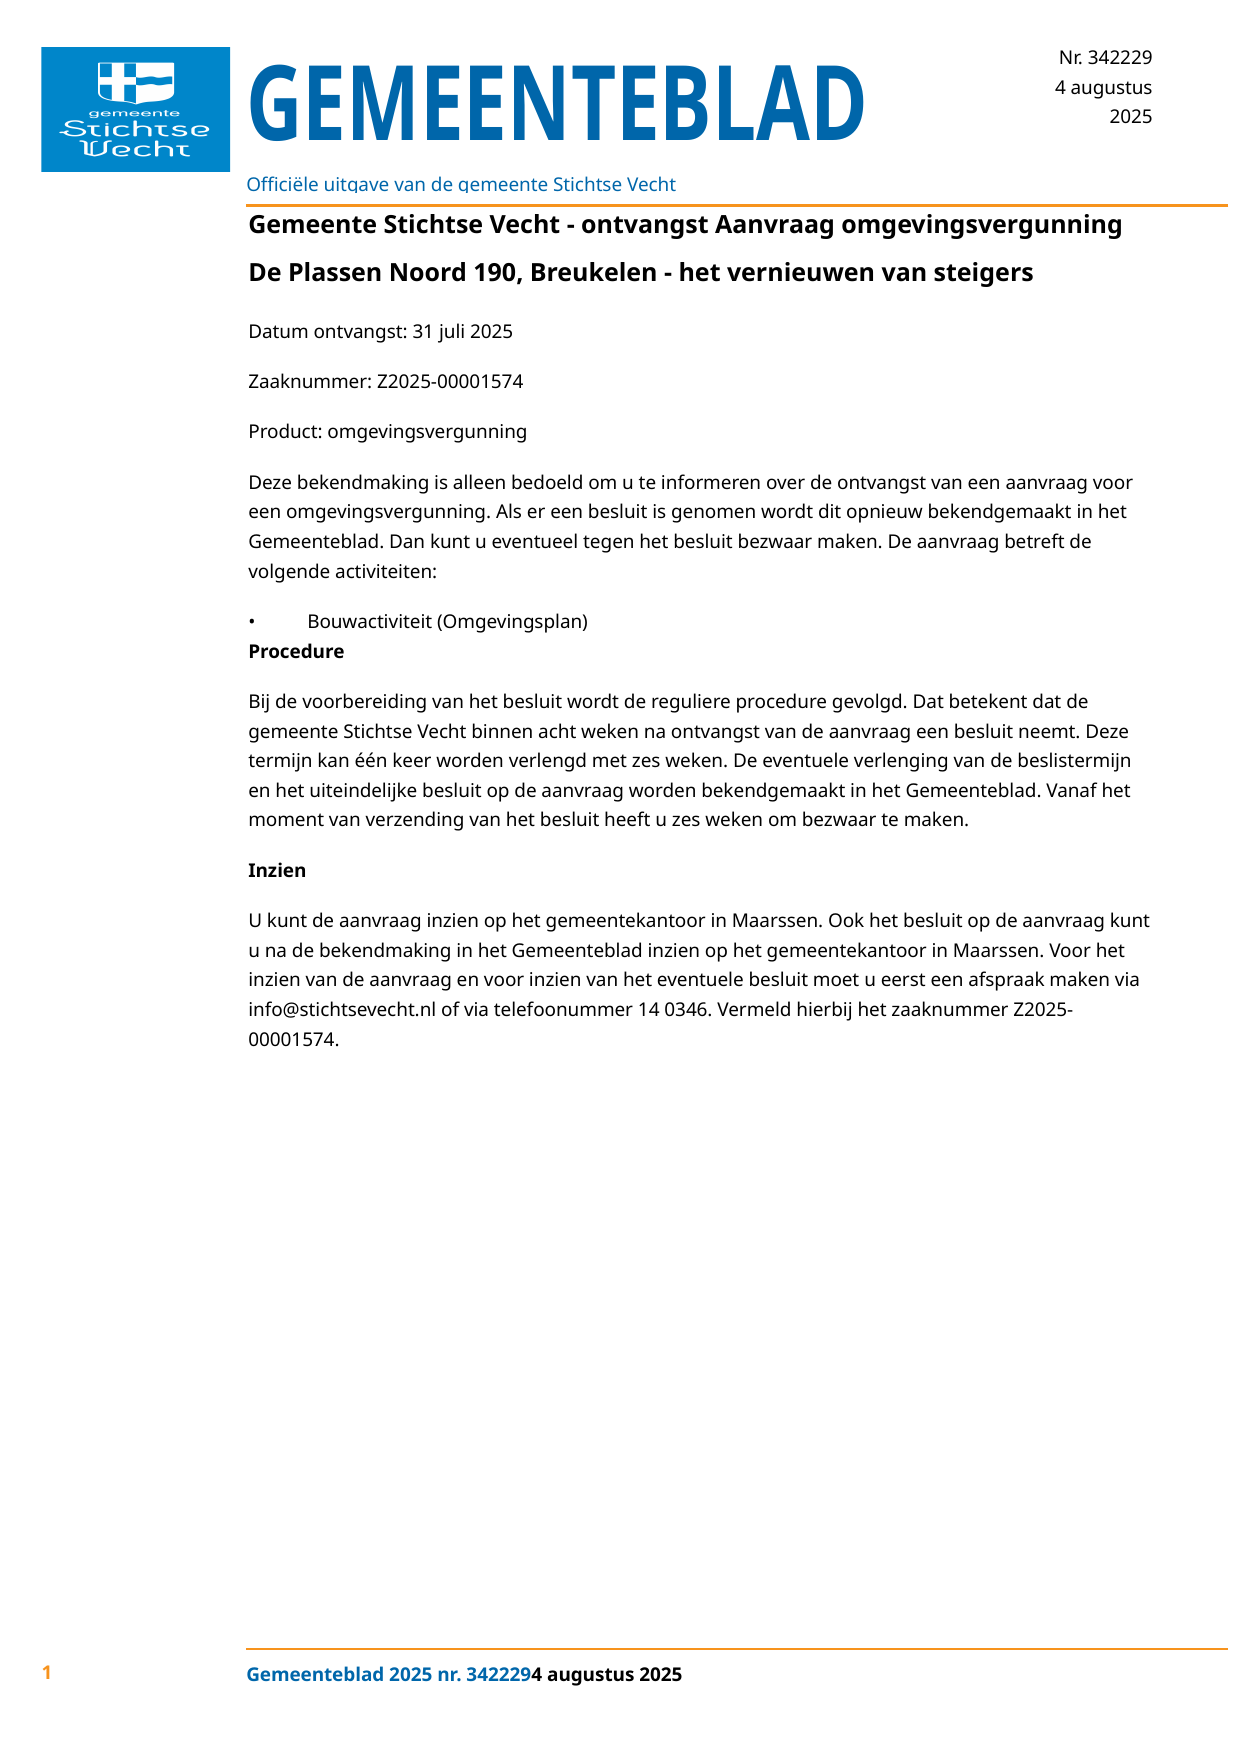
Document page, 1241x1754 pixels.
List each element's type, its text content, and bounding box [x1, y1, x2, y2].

text Bij de voorbereiding van het besluit wordt de reguliere procedure gevolgd. Dat betekent dat de gemeente Stichtse Vecht binnen acht weken na ontvangst van de aanvraag een besluit neemt. Deze termijn kan één keer worden verlengd met zes weken. De eventuele verlenging van de beslistermijn en het uiteindelijke besluit op de aanvraag worden bekendgemaakt in het Gemeenteblad. Vanaf het moment van verzending van het besluit heeft u zes weken om bezwaar te maken. [248, 688, 1152, 832]
text Procedure [248, 638, 1152, 664]
text Product: omgevingsvergunning [248, 419, 1152, 444]
picture [99, 63, 135, 101]
text Datum ontvangst: 31 juli 2025 [248, 318, 1152, 344]
picture [137, 63, 174, 103]
text Zaaknummer: Z2025-00001574 [248, 368, 1152, 394]
text Inzien [248, 857, 1152, 883]
text Gemeente Stichtse Vecht - ontvangst Aanvraag omgevingsvergunning De Plassen Noord 190, Breukelen - het vernieuwen van steigers [248, 207, 1152, 288]
list Bouwactiviteit (Omgevingsplan) [248, 608, 1152, 634]
text U kunt de aanvraag inzien op het gemeentekantoor in Maarssen. Ook het besluit op de aanvraag kunt u na de bekendmaking in het Gemeenteblad inzien op het gemeentekantoor in Maarssen. Voor het inzien van de aanvraag en voor inzien van het eventuele besluit moet u eerst een afspraak maken via info@stichtsevecht.nl of via telefoonummer 14 0346. Vermeld hierbij het zaaknummer Z2025-00001574. [248, 907, 1152, 1052]
text Deze bekendmaking is alleen bedoeld om u te informeren over de ontvangst van een aanvraag voor een omgevingsvergunning. Als er een besluit is genomen wordt dit opnieuw bekendgemaakt in het Gemeenteblad. Dan kunt u eventueel tegen het besluit bezwaar maken. De aanvraag betreft de volgende activiteiten: [248, 469, 1152, 584]
